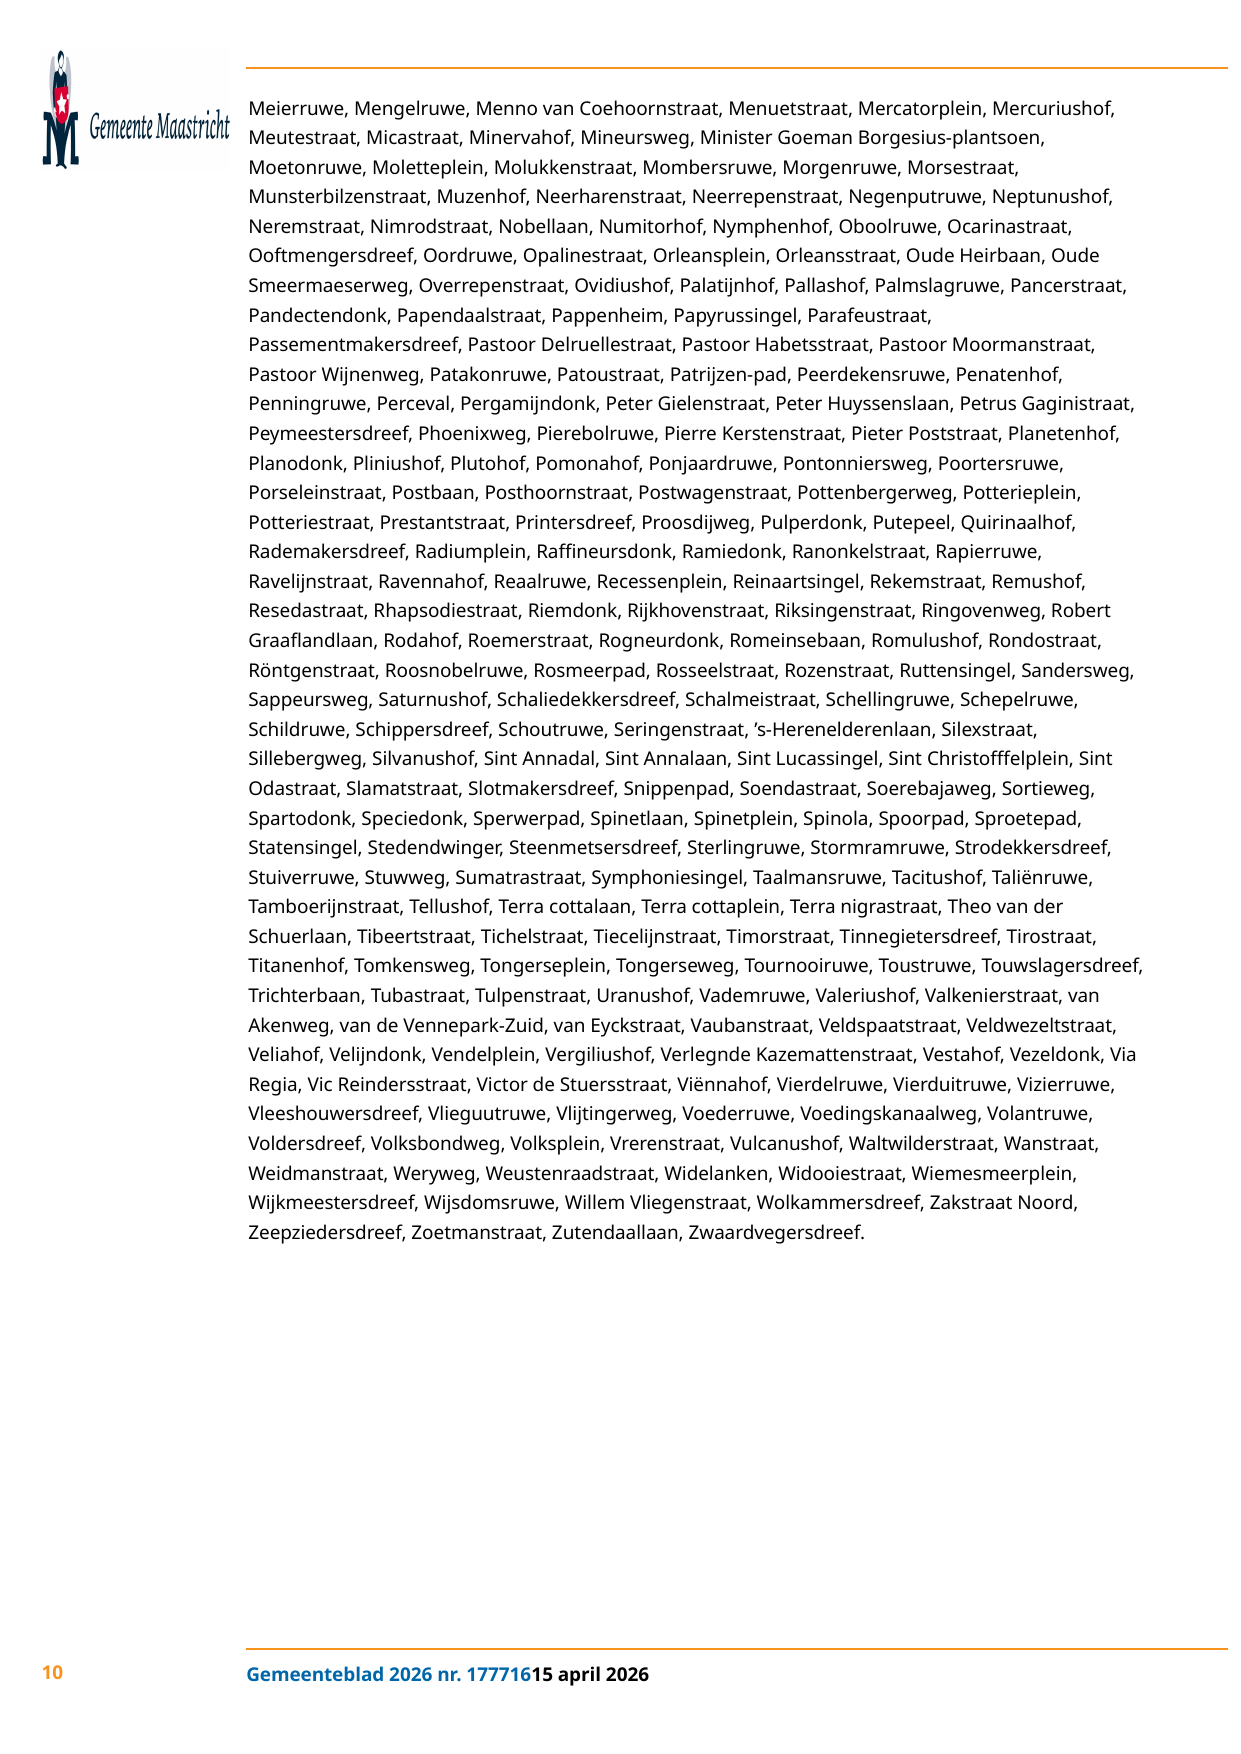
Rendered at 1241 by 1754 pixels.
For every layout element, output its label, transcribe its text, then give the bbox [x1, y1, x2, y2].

text Meierruwe, Mengelruwe, Menno van Coehoornstraat, Menuetstraat, Mercatorplein, Mercuriushof, Meutestraat, Micastraat, Minervahof, Mineursweg, Minister Goeman Borgesius-plantsoen, Moetonruwe, Moletteplein, Molukkenstraat, Mombersruwe, Morgenruwe, Morsestraat, Munsterbilzenstraat, Muzenhof, Neerharenstraat, Neerrepenstraat, Negenputruwe, Neptunushof, Neremstraat, Nimrodstraat, Nobellaan, Numitorhof, Nymphenhof, Oboolruwe, Ocarinastraat, Ooftmengersdreef, Oordruwe, Opalinestraat, Orleansplein, Orleansstraat, Oude Heirbaan, Oude Smeermaeserweg, Overrepenstraat, Ovidiushof, Palatijnhof, Pallashof, Palmslagruwe, Pancerstraat, Pandectendonk, Papendaalstraat, Pappenheim, Papyrussingel, Parafeustraat, Passementmakersdreef, Pastoor Delruellestraat, Pastoor Habetsstraat, Pastoor Moormanstraat, Pastoor Wijnenweg, Patakonruwe, Patoustraat, Patrijzen-pad, Peerdekensruwe, Penatenhof, Penningruwe, Perceval, Pergamijndonk, Peter Gielenstraat, Peter Huyssenslaan, Petrus Gaginistraat, Peymeestersdreef, Phoenixweg, Pierebolruwe, Pierre Kerstenstraat, Pieter Poststraat, Planetenhof, Planodonk, Pliniushof, Plutohof, Pomonahof, Ponjaardruwe, Pontonniersweg, Poortersruwe, Porseleinstraat, Postbaan, Posthoornstraat, Postwagenstraat, Pottenbergerweg, Potterieplein, Potteriestraat, Prestantstraat, Printersdreef, Proosdijweg, Pulperdonk, Putepeel, Quirinaalhof, Rademakersdreef, Radiumplein, Raffineursdonk, Ramiedonk, Ranonkelstraat, Rapierruwe, Ravelijnstraat, Ravennahof, Reaalruwe, Recessenplein, Reinaartsingel, Rekemstraat, Remushof, Resedastraat, Rhapsodiestraat, Riemdonk, Rijkhovenstraat, Riksingenstraat, Ringovenweg, Robert Graaflandlaan, Rodahof, Roemerstraat, Rogneurdonk, Romeinsebaan, Romulushof, Rondostraat, Röntgenstraat, Roosnobelruwe, Rosmeerpad, Rosseelstraat, Rozenstraat, Ruttensingel, Sandersweg, Sappeursweg, Saturnushof, Schaliedekkersdreef, Schalmeistraat, Schellingruwe, Schepelruwe, Schildruwe, Schippersdreef, Schoutruwe, Seringenstraat, ’s-Herenelderenlaan, Silexstraat, Sillebergweg, Silvanushof, Sint Annadal, Sint Annalaan, Sint Lucassingel, Sint Christofffelplein, Sint Odastraat, Slamatstraat, Slotmakersdreef, Snippenpad, Soendastraat, Soerebajaweg, Sortieweg, Spartodonk, Speciedonk, Sperwerpad, Spinetlaan, Spinetplein, Spinola, Spoorpad, Sproetepad, Statensingel, Stedendwinger, Steenmetsersdreef, Sterlingruwe, Stormramruwe, Strodekkersdreef, Stuiverruwe, Stuwweg, Sumatrastraat, Symphoniesingel, Taalmansruwe, Tacitushof, Taliënruwe, Tamboerijnstraat, Tellushof, Terra cottalaan, Terra cottaplein, Terra nigrastraat, Theo van der Schuerlaan, Tibeertstraat, Tichelstraat, Tiecelijnstraat, Timorstraat, Tinnegietersdreef, Tirostraat, Titanenhof, Tomkensweg, Tongerseplein, Tongerseweg, Tournooiruwe, Toustruwe, Touwslagersdreef, Trichterbaan, Tubastraat, Tulpenstraat, Uranushof, Vademruwe, Valeriushof, Valkenierstraat, van Akenweg, van de Vennepark-Zuid, van Eyckstraat, Vaubanstraat, Veldspaatstraat, Veldwezeltstraat, Veliahof, Velijndonk, Vendelplein, Vergiliushof, Verlegnde Kazemattenstraat, Vestahof, Vezeldonk, Via Regia, Vic Reindersstraat, Victor de Stuersstraat, Viënnahof, Vierdelruwe, Vierduitruwe, Vizierruwe, Vleeshouwersdreef, Vlieguutruwe, Vlijtingerweg, Voederruwe, Voedingskanaalweg, Volantruwe, Voldersdreef, Volksbondweg, Volksplein, Vrerenstraat, Vulcanushof, Waltwilderstraat, Wanstraat, Weidmanstraat, Weryweg, Weustenraadstraat, Widelanken, Widooiestraat, Wiemesmeerplein, Wijkmeestersdreef, Wijsdomsruwe, Willem Vliegenstraat, Wolkammersdreef, Zakstraat Noord, Zeepziedersdreef, Zoetmanstraat, Zutendaallaan, Zwaardvegersdreef. [248, 95, 1152, 1245]
picture [41, 47, 231, 172]
